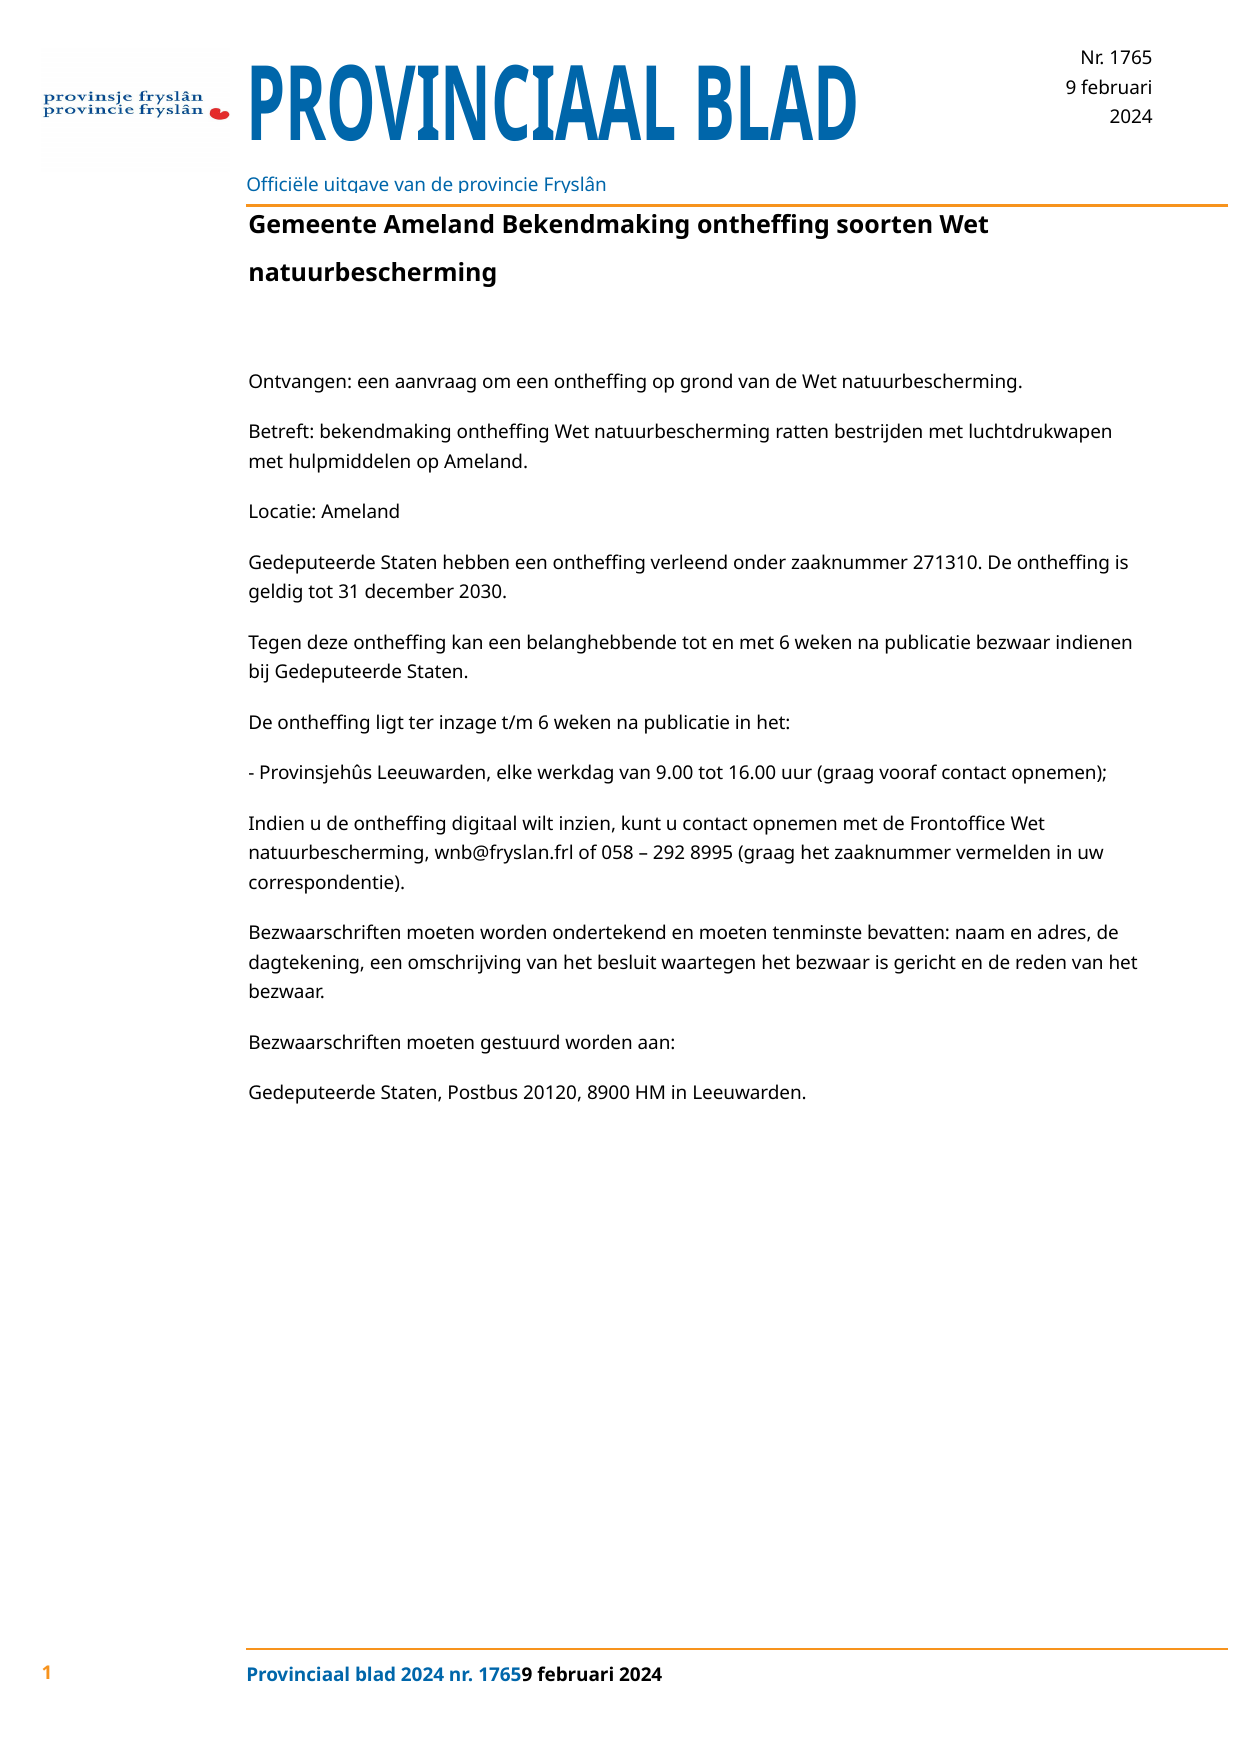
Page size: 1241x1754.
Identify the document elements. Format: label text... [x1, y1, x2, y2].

text Indien u de ontheffing digitaal wilt inzien, kunt u contact opnemen met de Frontoffice Wet natuurbescherming, wnb@fryslan.frl of 058 – 292 8995 (graag het zaaknummer vermelden in uw correspondentie). [248, 810, 1152, 895]
text Gedeputeerde Staten hebben een ontheffing verleend onder zaaknummer 271310. De ontheffing is geldig tot 31 december 2030. [248, 549, 1152, 604]
text Ontvangen: een aanvraag om een ontheffing op grond van de Wet natuurbescherming. [248, 368, 1152, 394]
picture [41, 47, 231, 172]
text De ontheffing ligt ter inzage t/m 6 weken na publicatie in het: [248, 709, 1152, 735]
text Locatie: Ameland [248, 499, 1152, 524]
text Bezwaarschriften moeten worden ondertekend en moeten tenminste bevatten: naam en adres, de dagtekening, een omschrijving van het besluit waartegen het bezwaar is gericht en de reden van het bezwaar. [248, 919, 1152, 1004]
text Gemeente Ameland Bekendmaking ontheffing soorten Wet natuurbescherming [248, 207, 1152, 288]
text Betreft: bekendmaking ontheffing Wet natuurbescherming ratten bestrijden met luchtdrukwapen met hulpmiddelen op Ameland. [248, 419, 1152, 474]
text Gedeputeerde Staten, Postbus 20120, 8900 HM in Leeuwarden. [248, 1079, 1152, 1105]
text Tegen deze ontheffing kan een belanghebbende tot en met 6 weken na publicatie bezwaar indienen bij Gedeputeerde Staten. [248, 629, 1152, 684]
text - Provinsjehûs Leeuwarden, elke werkdag van 9.00 tot 16.00 uur (graag vooraf contact opnemen); [248, 759, 1152, 785]
text Bezwaarschriften moeten gestuurd worden aan: [248, 1029, 1152, 1055]
